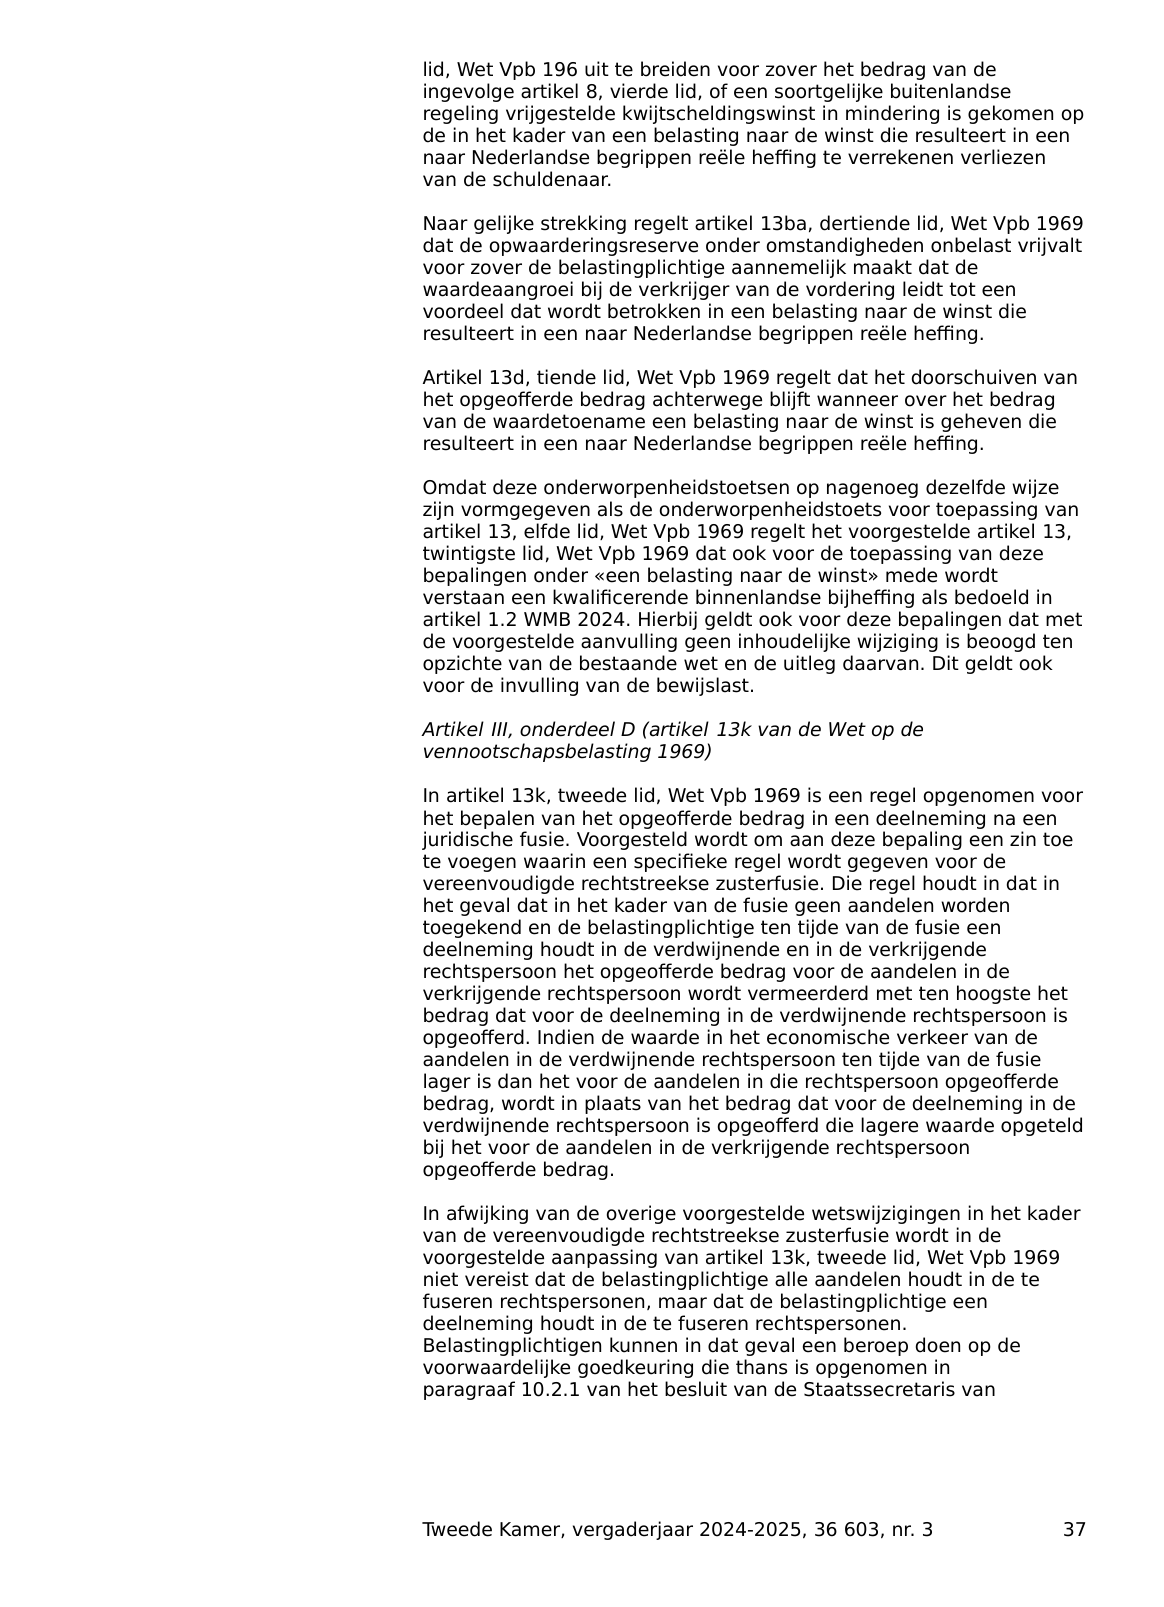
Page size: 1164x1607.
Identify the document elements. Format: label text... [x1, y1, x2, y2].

text Artikel 13d, tiende lid, Wet Vpb 1969 regelt dat het doorschuiven van het opgeofferde bedrag achterwege blijft wanneer over het bedrag van de waardetoename een belasting naar de winst is geheven die resulteert in een naar Nederlandse begrippen reële heffing. [422, 367, 1087, 455]
text In afwijking van de overige voorgestelde wetswijzigingen in het kader van de vereenvoudigde rechtstreekse zusterfusie wordt in de voorgestelde aanpassing van artikel 13k, tweede lid, Wet Vpb 1969 niet vereist dat de belastingplichtige alle aandelen houdt in de te fuseren rechtspersonen, maar dat de belastingplichtige een deelneming houdt in de te fuseren rechtspersonen. Belastingplichtigen kunnen in dat geval een beroep doen op de voorwaardelijke goedkeuring die thans is opgenomen in paragraaf 10.2.1 van het besluit van de Staatssecretaris van [422, 1203, 1087, 1401]
text Naar gelijke strekking regelt artikel 13ba, dertiende lid, Wet Vpb 1969 dat de opwaarderingsreserve onder omstandigheden onbelast vrijvalt voor zover de belastingplichtige aannemelijk maakt dat de waardeaangroei bij de verkrijger van de vordering leidt tot een voordeel dat wordt betrokken in een belasting naar de winst die resulteert in een naar Nederlandse begrippen reële heffing. [422, 213, 1087, 345]
text lid, Wet Vpb 196 uit te breiden voor zover het bedrag van de ingevolge artikel 8, vierde lid, of een soortgelijke buitenlandse regeling vrijgestelde kwijtscheldingswinst in mindering is gekomen op de in het kader van een belasting naar de winst die resulteert in een naar Nederlandse begrippen reële heffing te verrekenen verliezen van de schuldenaar. [422, 59, 1087, 191]
text Omdat deze onderworpenheidstoetsen op nagenoeg dezelfde wijze zijn vormgegeven als de onderworpenheidstoets voor toepassing van artikel 13, elfde lid, Wet Vpb 1969 regelt het voorgestelde artikel 13, twintigste lid, Wet Vpb 1969 dat ook voor de toepassing van deze bepalingen onder «een belasting naar de winst» mede wordt verstaan een kwalificerende binnenlandse bijheffing als bedoeld in artikel 1.2 WMB 2024. Hierbij geldt ook voor deze bepalingen dat met de voorgestelde aanvulling geen inhoudelijke wijziging is beoogd ten opzichte van de bestaande wet en de uitleg daarvan. Dit geldt ook voor de invulling van de bewijslast. [422, 477, 1087, 697]
subtitle Artikel III, onderdeel D (artikel 13k van de Wet op de vennootschapsbelasting 1969) [422, 719, 1087, 763]
text In artikel 13k, tweede lid, Wet Vpb 1969 is een regel opgenomen voor het bepalen van het opgeofferde bedrag in een deelneming na een juridische fusie. Voorgesteld wordt om aan deze bepaling een zin toe te voegen waarin een specifieke regel wordt gegeven voor de vereenvoudigde rechtstreekse zusterfusie. Die regel houdt in dat in het geval dat in het kader van de fusie geen aandelen worden toegekend en de belastingplichtige ten tijde van de fusie een deelneming houdt in de verdwijnende en in de verkrijgende rechtspersoon het opgeofferde bedrag voor de aandelen in de verkrijgende rechtspersoon wordt vermeerderd met ten hoogste het bedrag dat voor de deelneming in de verdwijnende rechtspersoon is opgeofferd. Indien de waarde in het economische verkeer van de aandelen in de verdwijnende rechtspersoon ten tijde van de fusie lager is dan het voor de aandelen in die rechtspersoon opgeofferde bedrag, wordt in plaats van het bedrag dat voor de deelneming in de verdwijnende rechtspersoon is opgeofferd die lagere waarde opgeteld bij het voor de aandelen in de verkrijgende rechtspersoon opgeofferde bedrag. [422, 785, 1087, 1181]
